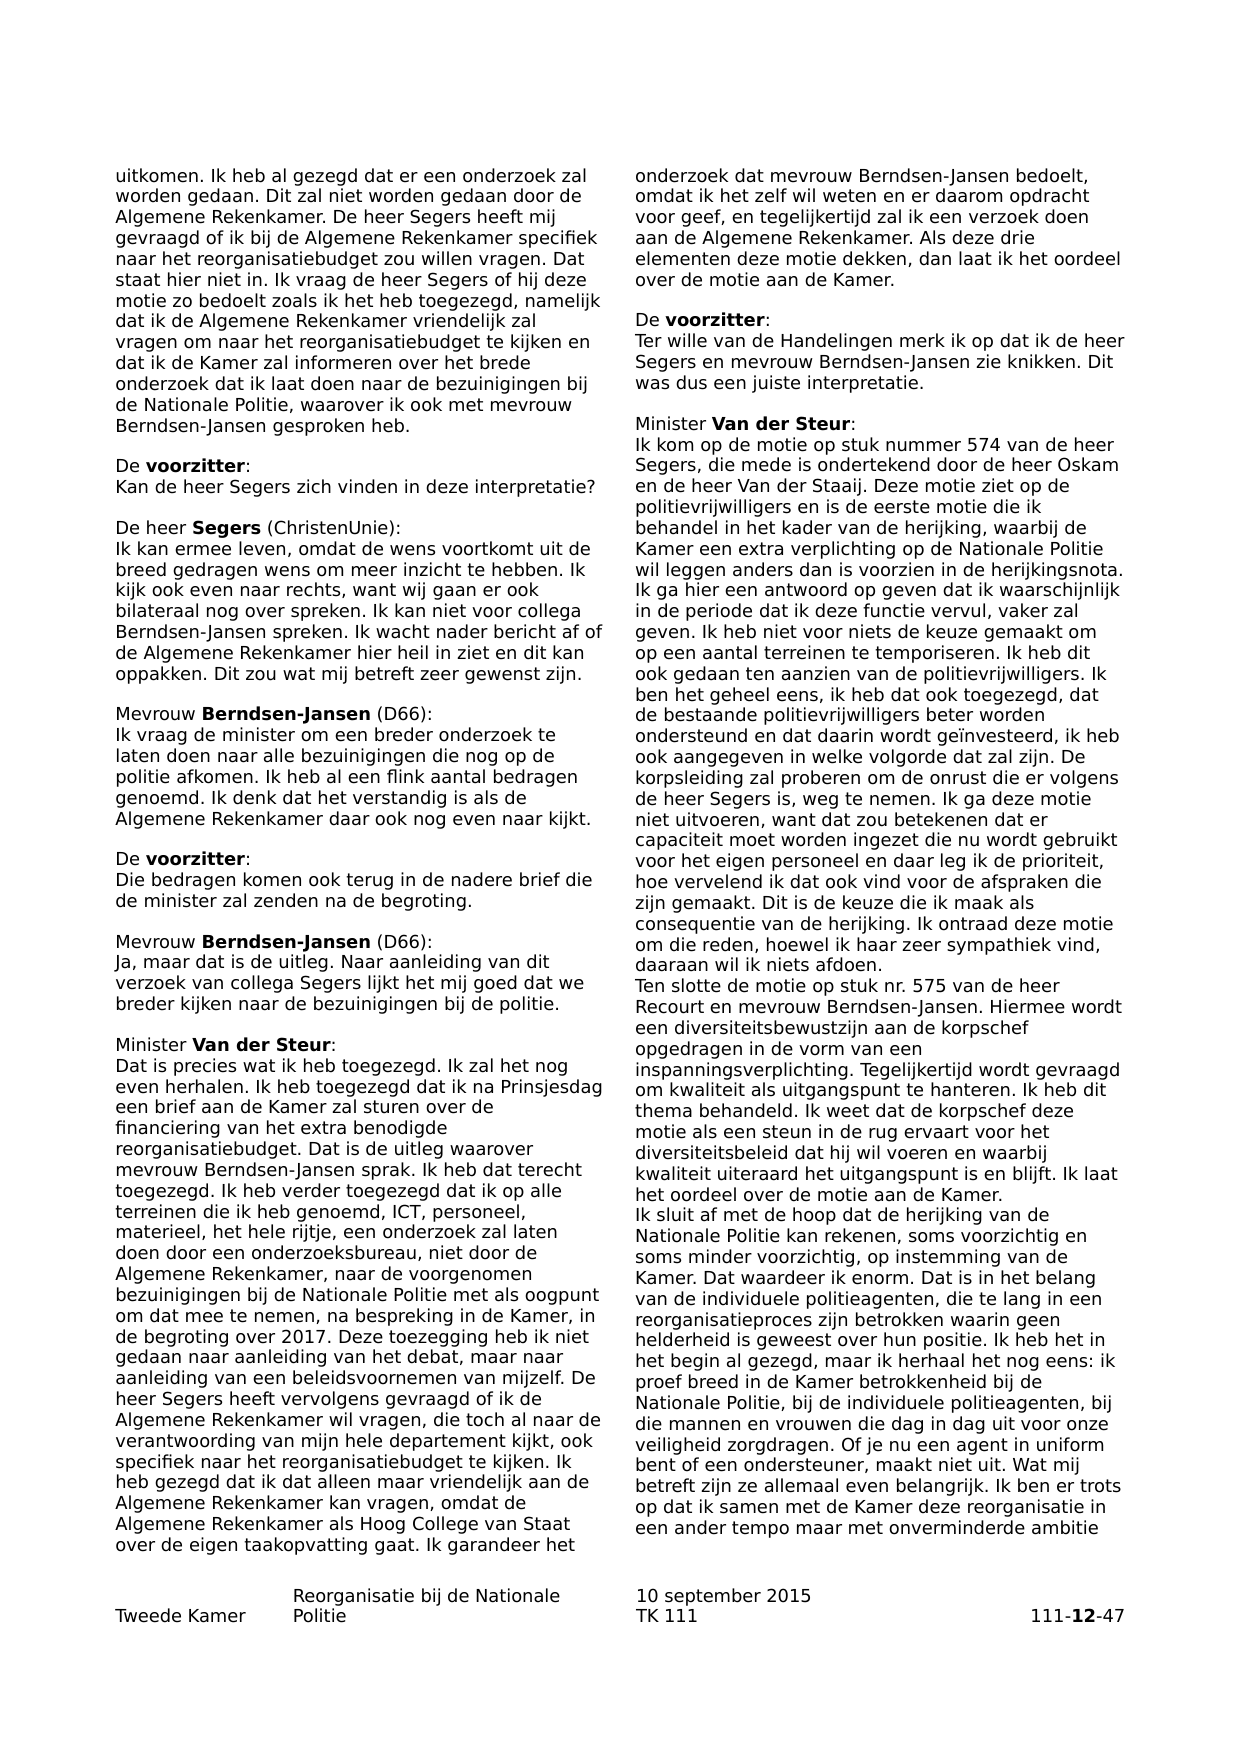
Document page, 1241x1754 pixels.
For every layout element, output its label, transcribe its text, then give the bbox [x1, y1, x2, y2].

text Ja, maar dat is de uitleg. Naar aanleiding van dit verzoek van collega Segers lijkt het mij goed dat we breder kijken naar de bezuinigingen bij de politie. [115, 952, 605, 1015]
text De voorzitter: [635, 310, 1125, 331]
text onderzoek dat mevrouw Berndsen-Jansen bedoelt, omdat ik het zelf wil weten en er daarom opdracht voor geef, en tegelijkertijd zal ik een verzoek doen aan de Algemene Rekenkamer. Als deze drie elementen deze motie dekken, dan laat ik het oordeel over de motie aan de Kamer. [635, 165, 1125, 290]
text Ik kom op de motie op stuk nummer 574 van de heer Segers, die mede is ondertekend door de heer Oskam en de heer Van der Staaij. Deze motie ziet op de politievrijwilligers en is de eerste motie die ik behandel in het kader van de herijking, waarbij de Kamer een extra verplichting op de Nationale Politie wil leggen anders dan is voorzien in de herijkingsnota. Ik ga hier een antwoord op geven dat ik waarschijnlijk in de periode dat ik deze functie vervul, vaker zal geven. Ik heb niet voor niets de keuze gemaakt om op een aantal terreinen te temporiseren. Ik heb dit ook gedaan ten aanzien van de politievrijwilligers. Ik ben het geheel eens, ik heb dat ook toegezegd, dat de bestaande politievrijwilligers beter worden ondersteund en dat daarin wordt geïnvesteerd, ik heb ook aangegeven in welke volgorde dat zal zijn. De korpsleiding zal proberen om de onrust die er volgens de heer Segers is, weg te nemen. Ik ga deze motie niet uitvoeren, want dat zou betekenen dat er capaciteit moet worden ingezet die nu wordt gebruikt voor het eigen personeel en daar leg ik de prioriteit, hoe vervelend ik dat ook vind voor de afspraken die zijn gemaakt. Dit is de keuze die ik maak als consequentie van de herijking. Ik ontraad deze motie om die reden, hoewel ik haar zeer sympathiek vind, daaraan wil ik niets afdoen. [635, 434, 1125, 976]
text Dat is precies wat ik heb toegezegd. Ik zal het nog even herhalen. Ik heb toegezegd dat ik na Prinsjesdag een brief aan de Kamer zal sturen over de financiering van het extra benodigde reorganisatiebudget. Dat is de uitleg waarover mevrouw Berndsen-Jansen sprak. Ik heb dat terecht toegezegd. Ik heb verder toegezegd dat ik op alle terreinen die ik heb genoemd, ICT, personeel, materieel, het hele rijtje, een onderzoek zal laten doen door een onderzoeksbureau, niet door de Algemene Rekenkamer, naar de voorgenomen bezuinigingen bij de Nationale Politie met als oogpunt om dat mee te nemen, na bespreking in de Kamer, in de begroting over 2017. Deze toezegging heb ik niet gedaan naar aanleiding van het debat, maar naar aanleiding van een beleidsvoornemen van mijzelf. De heer Segers heeft vervolgens gevraagd of ik de Algemene Rekenkamer wil vragen, die toch al naar de verantwoording van mijn hele departement kijkt, ook specifiek naar het reorganisatiebudget te kijken. Ik heb gezegd dat ik dat alleen maar vriendelijk aan de Algemene Rekenkamer kan vragen, omdat de Algemene Rekenkamer als Hoog College van Staat over de eigen taakopvatting gaat. Ik garandeer het [115, 1056, 605, 1556]
text De voorzitter: [115, 849, 605, 870]
text Ten slotte de motie op stuk nr. 575 van de heer Recourt en mevrouw Berndsen-Jansen. Hiermee wordt een diversiteitsbewustzijn aan de korpschef opgedragen in de vorm van een inspanningsverplichting. Tegelijkertijd wordt gevraagd om kwaliteit als uitgangspunt te hanteren. Ik heb dit thema behandeld. Ik weet dat de korpschef deze motie als een steun in de rug ervaart voor het diversiteitsbeleid dat hij wil voeren en waarbij kwaliteit uiteraard het uitgangspunt is en blijft. Ik laat het oordeel over de motie aan de Kamer. [635, 976, 1125, 1205]
text Mevrouw Berndsen-Jansen (D66): [115, 704, 605, 725]
text uitkomen. Ik heb al gezegd dat er een onderzoek zal worden gedaan. Dit zal niet worden gedaan door de Algemene Rekenkamer. De heer Segers heeft mij gevraagd of ik bij de Algemene Rekenkamer specifiek naar het reorganisatiebudget zou willen vragen. Dat staat hier niet in. Ik vraag de heer Segers of hij deze motie zo bedoelt zoals ik het heb toegezegd, namelijk dat ik de Algemene Rekenkamer vriendelijk zal vragen om naar het reorganisatiebudget te kijken en dat ik de Kamer zal informeren over het brede onderzoek dat ik laat doen naar de bezuinigingen bij de Nationale Politie, waarover ik ook met mevrouw Berndsen-Jansen gesproken heb. [115, 165, 605, 436]
text Ik vraag de minister om een breder onderzoek te laten doen naar alle bezuinigingen die nog op de politie afkomen. Ik heb al een flink aantal bedragen genoemd. Ik denk dat het verstandig is als de Algemene Rekenkamer daar ook nog even naar kijkt. [115, 725, 605, 829]
text Ik sluit af met de hoop dat de herijking van de Nationale Politie kan rekenen, soms voorzichtig en soms minder voorzichtig, op instemming van de Kamer. Dat waardeer ik enorm. Dat is in het belang van de individuele politieagenten, die te lang in een reorganisatieproces zijn betrokken waarin geen helderheid is geweest over hun positie. Ik heb het in het begin al gezegd, maar ik herhaal het nog eens: ik proef breed in de Kamer betrokkenheid bij de Nationale Politie, bij de individuele politieagenten, bij die mannen en vrouwen die dag in dag uit voor onze veiligheid zorgdragen. Of je nu een agent in uniform bent of een ondersteuner, maakt niet uit. Wat mij betreft zijn ze allemaal even belangrijk. Ik ben er trots op dat ik samen met de Kamer deze reorganisatie in een ander tempo maar met onverminderde ambitie [635, 1205, 1125, 1538]
text De heer Segers (ChristenUnie): [115, 518, 605, 538]
text Die bedragen komen ook terug in de nadere brief die de minister zal zenden na de begroting. [115, 870, 605, 912]
text Minister Van der Steur: [115, 1035, 605, 1056]
text Ter wille van de Handelingen merk ik op dat ik de heer Segers en mevrouw Berndsen-Jansen zie knikken. Dit was dus een juiste interpretatie. [635, 331, 1125, 393]
text Mevrouw Berndsen-Jansen (D66): [115, 932, 605, 952]
text Kan de heer Segers zich vinden in deze interpretatie? [115, 477, 605, 498]
text Minister Van der Steur: [635, 413, 1125, 434]
text De voorzitter: [115, 456, 605, 477]
text Ik kan ermee leven, omdat de wens voortkomt uit de breed gedragen wens om meer inzicht te hebben. Ik kijk ook even naar rechts, want wij gaan er ook bilateraal nog over spreken. Ik kan niet voor collega Berndsen-Jansen spreken. Ik wacht nader bericht af of de Algemene Rekenkamer hier heil in ziet en dit kan oppakken. Dit zou wat mij betreft zeer gewenst zijn. [115, 538, 605, 684]
